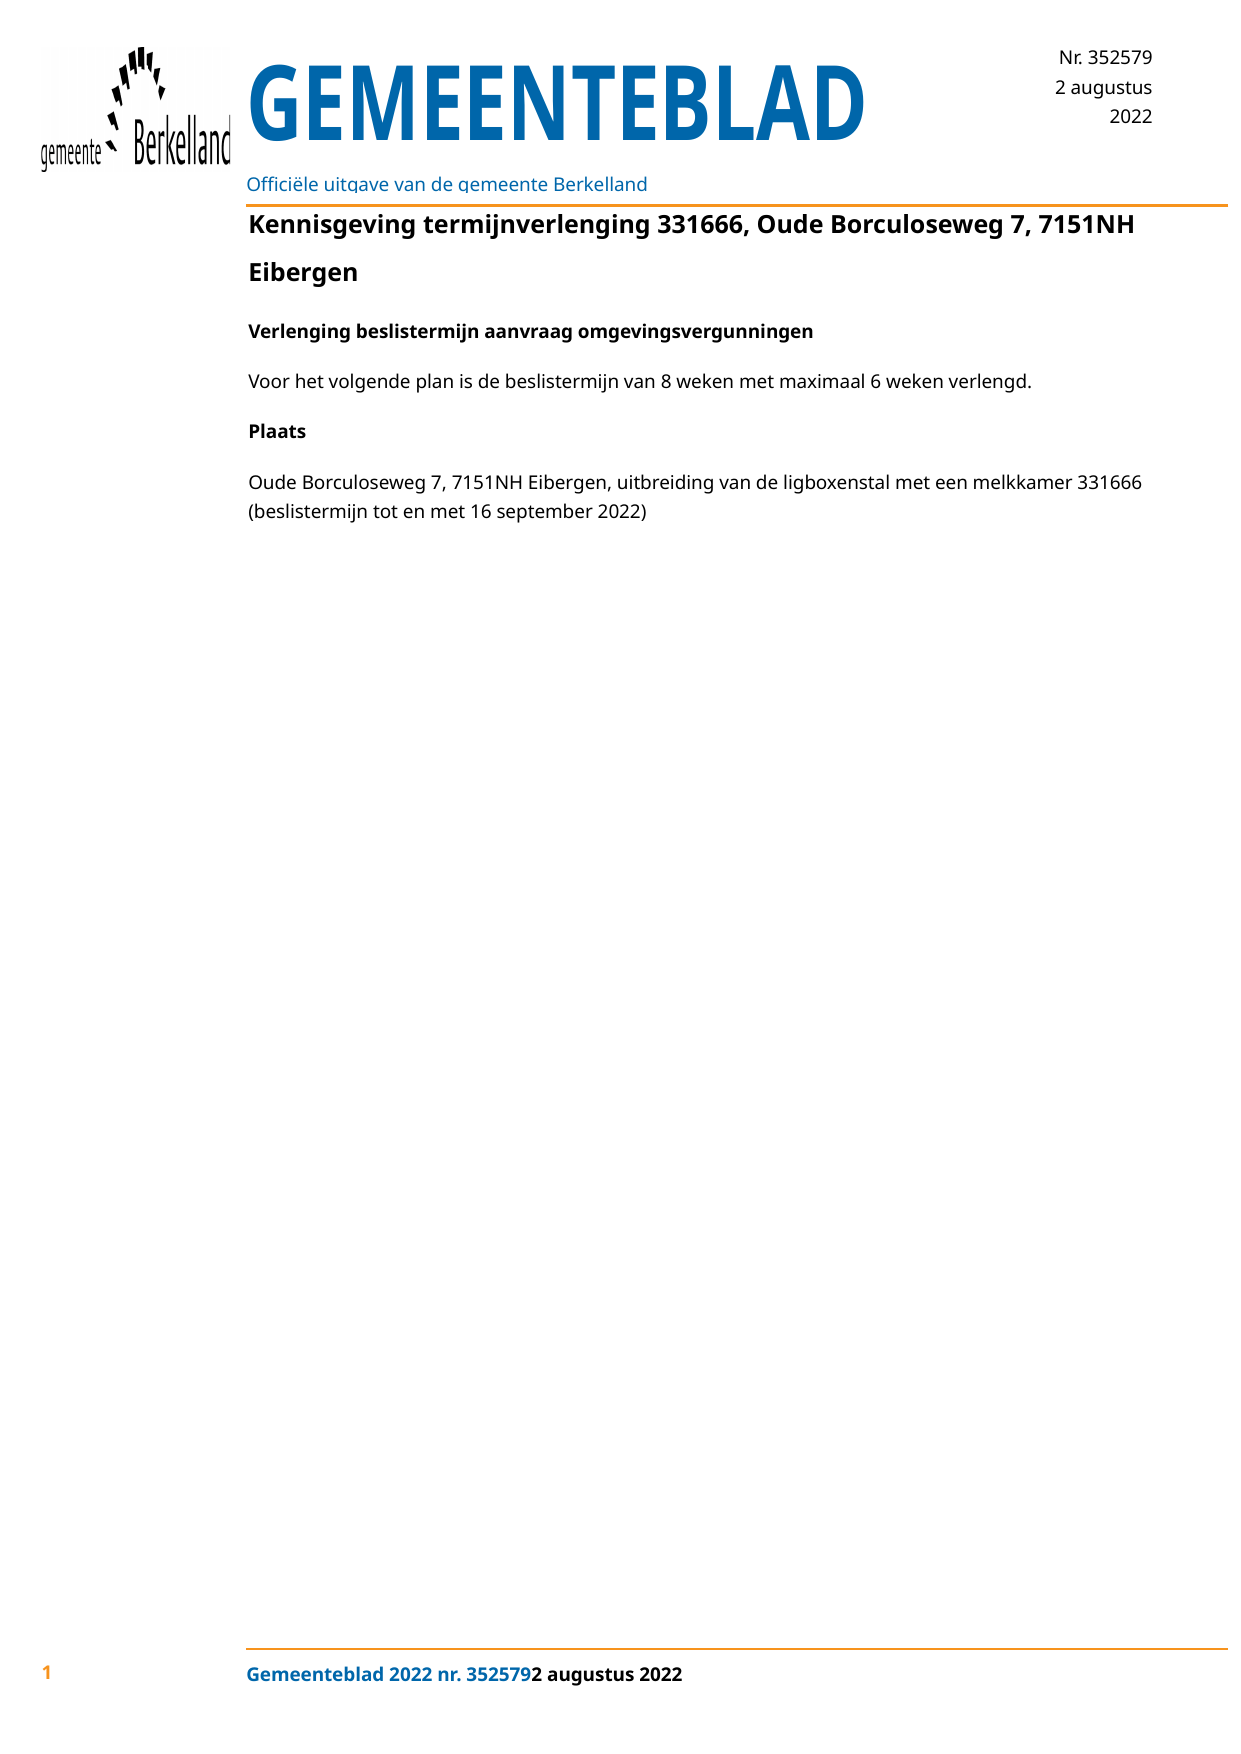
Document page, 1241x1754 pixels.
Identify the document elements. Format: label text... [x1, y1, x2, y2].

text Plaats [248, 419, 1152, 444]
picture [41, 47, 231, 172]
text Oude Borculoseweg 7, 7151NH Eibergen, uitbreiding van de ligboxenstal met een melkkamer 331666 (beslistermijn tot en met 16 september 2022) [248, 469, 1152, 524]
text Voor het volgende plan is de beslistermijn van 8 weken met maximaal 6 weken verlengd. [248, 368, 1152, 394]
text Kennisgeving termijnverlenging 331666, Oude Borculoseweg 7, 7151NH Eibergen [248, 207, 1152, 288]
text Verlenging beslistermijn aanvraag omgevingsvergunningen [248, 318, 1152, 344]
